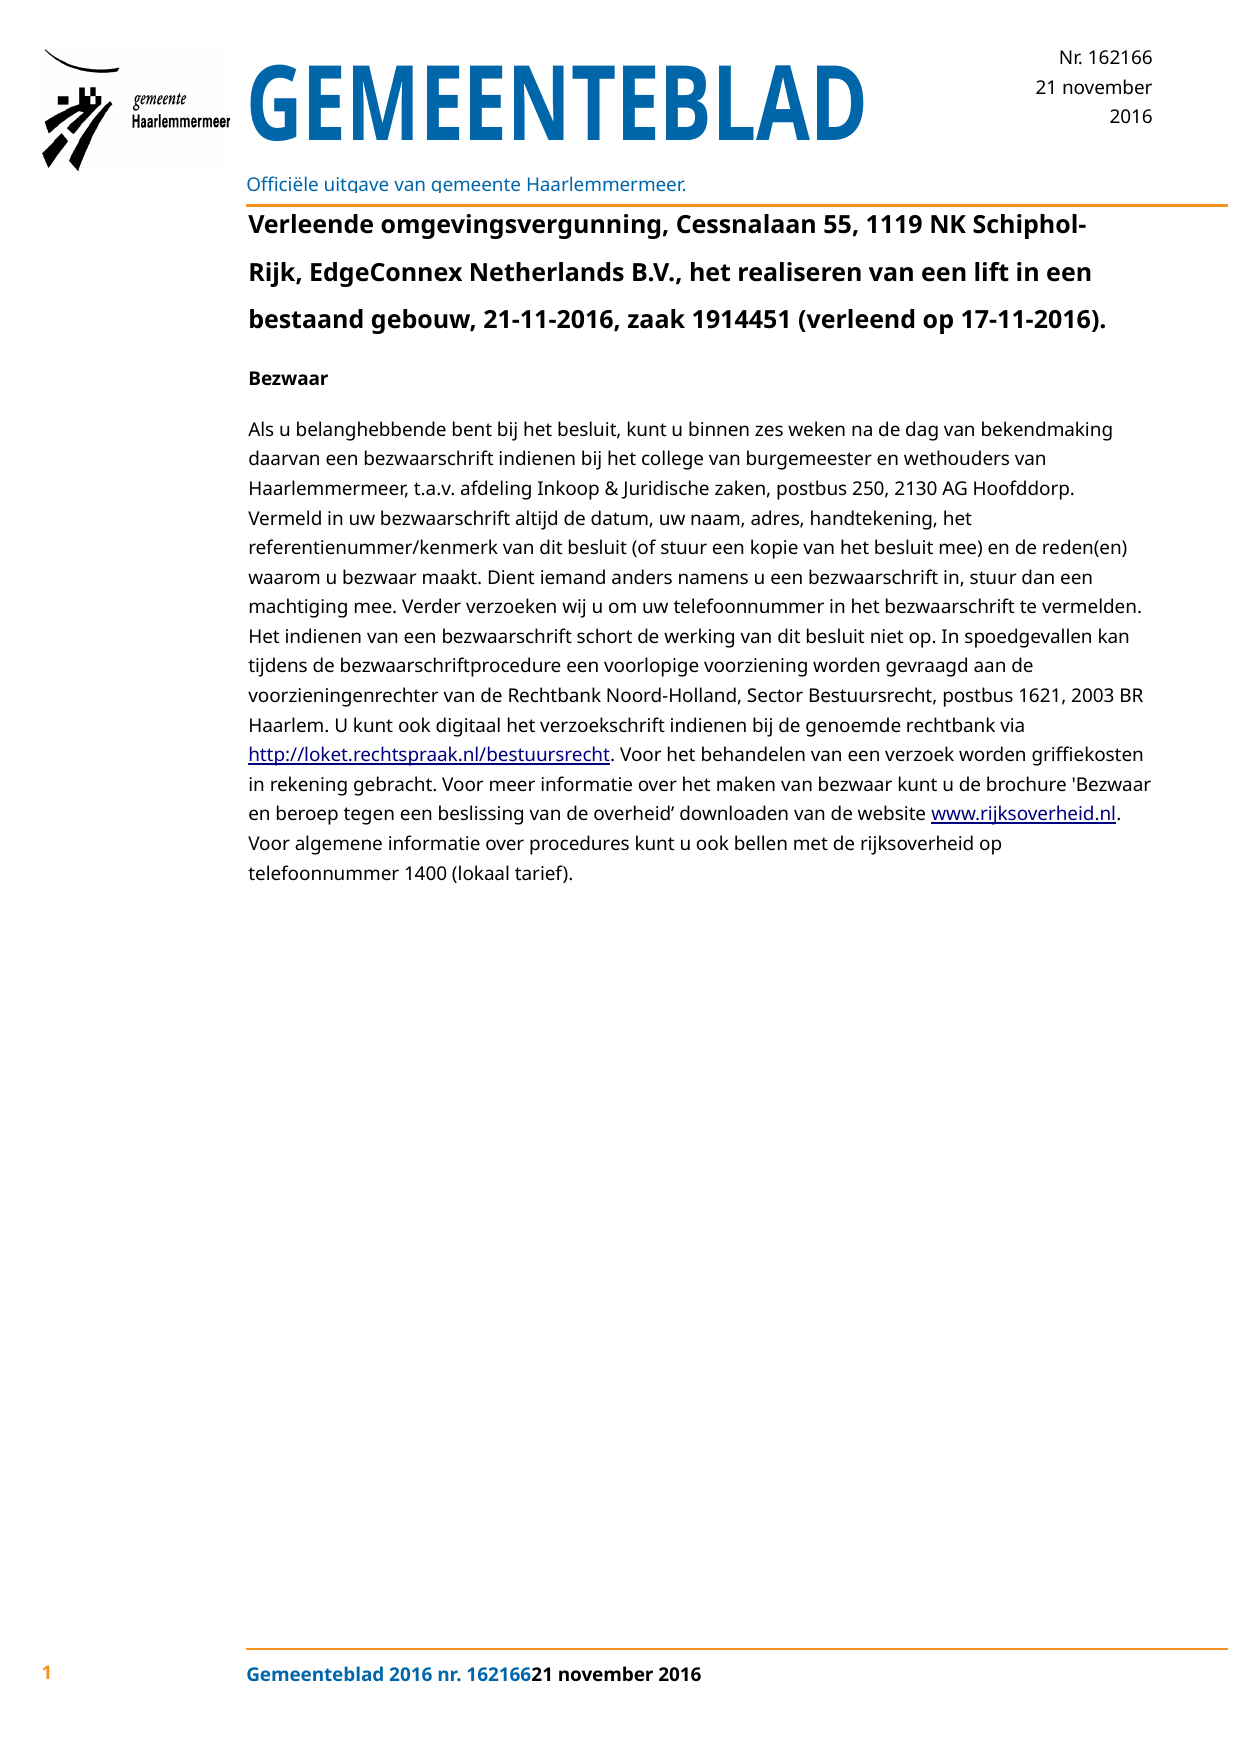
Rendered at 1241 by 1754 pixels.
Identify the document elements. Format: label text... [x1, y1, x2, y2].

text Bezwaar [248, 366, 1152, 391]
text Als u belanghebbende bent bij het besluit, kunt u binnen zes weken na de dag van bekendmaking daarvan een bezwaarschrift indienen bij het college van burgemeester en wethouders van Haarlemmermeer, t.a.v. afdeling Inkoop & Juridische zaken, postbus 250, 2130 AG Hoofddorp. Vermeld in uw bezwaarschrift altijd de datum, uw naam, adres, handtekening, het referentienummer/kenmerk van dit besluit (of stuur een kopie van het besluit mee) en de reden(en) waarom u bezwaar maakt. Dient iemand anders namens u een bezwaarschrift in, stuur dan een machtiging mee. Verder verzoeken wij u om uw telefoonnummer in het bezwaarschrift te vermelden. Het indienen van een bezwaarschrift schort de werking van dit besluit niet op. In spoedgevallen kan tijdens de bezwaarschriftprocedure een voorlopige voorziening worden gevraagd aan de voorzieningenrechter van de Rechtbank Noord-Holland, Sector Bestuursrecht, postbus 1621, 2003 BR Haarlem. U kunt ook digitaal het verzoekschrift indienen bij de genoemde rechtbank via http://loket.rechtspraak.nl/bestuursrecht. Voor het behandelen van een verzoek worden griffiekosten in rekening gebracht. Voor meer informatie over het maken van bezwaar kunt u de brochure 'Bezwaar en beroep tegen een beslissing van de overheid’ downloaden van de website www.rijksoverheid.nl. Voor algemene informatie over procedures kunt u ook bellen met de rijksoverheid op telefoonnummer 1400 (lokaal tarief). [248, 416, 1152, 885]
text Verleende omgevingsvergunning, Cessnalaan 55, 1119 NK Schiphol-Rijk, EdgeConnex Netherlands B.V., het realiseren van een lift in een bestaand gebouw, 21-11-2016, zaak 1914451 (verleend op 17-11-2016). [248, 207, 1152, 336]
picture [41, 47, 231, 172]
